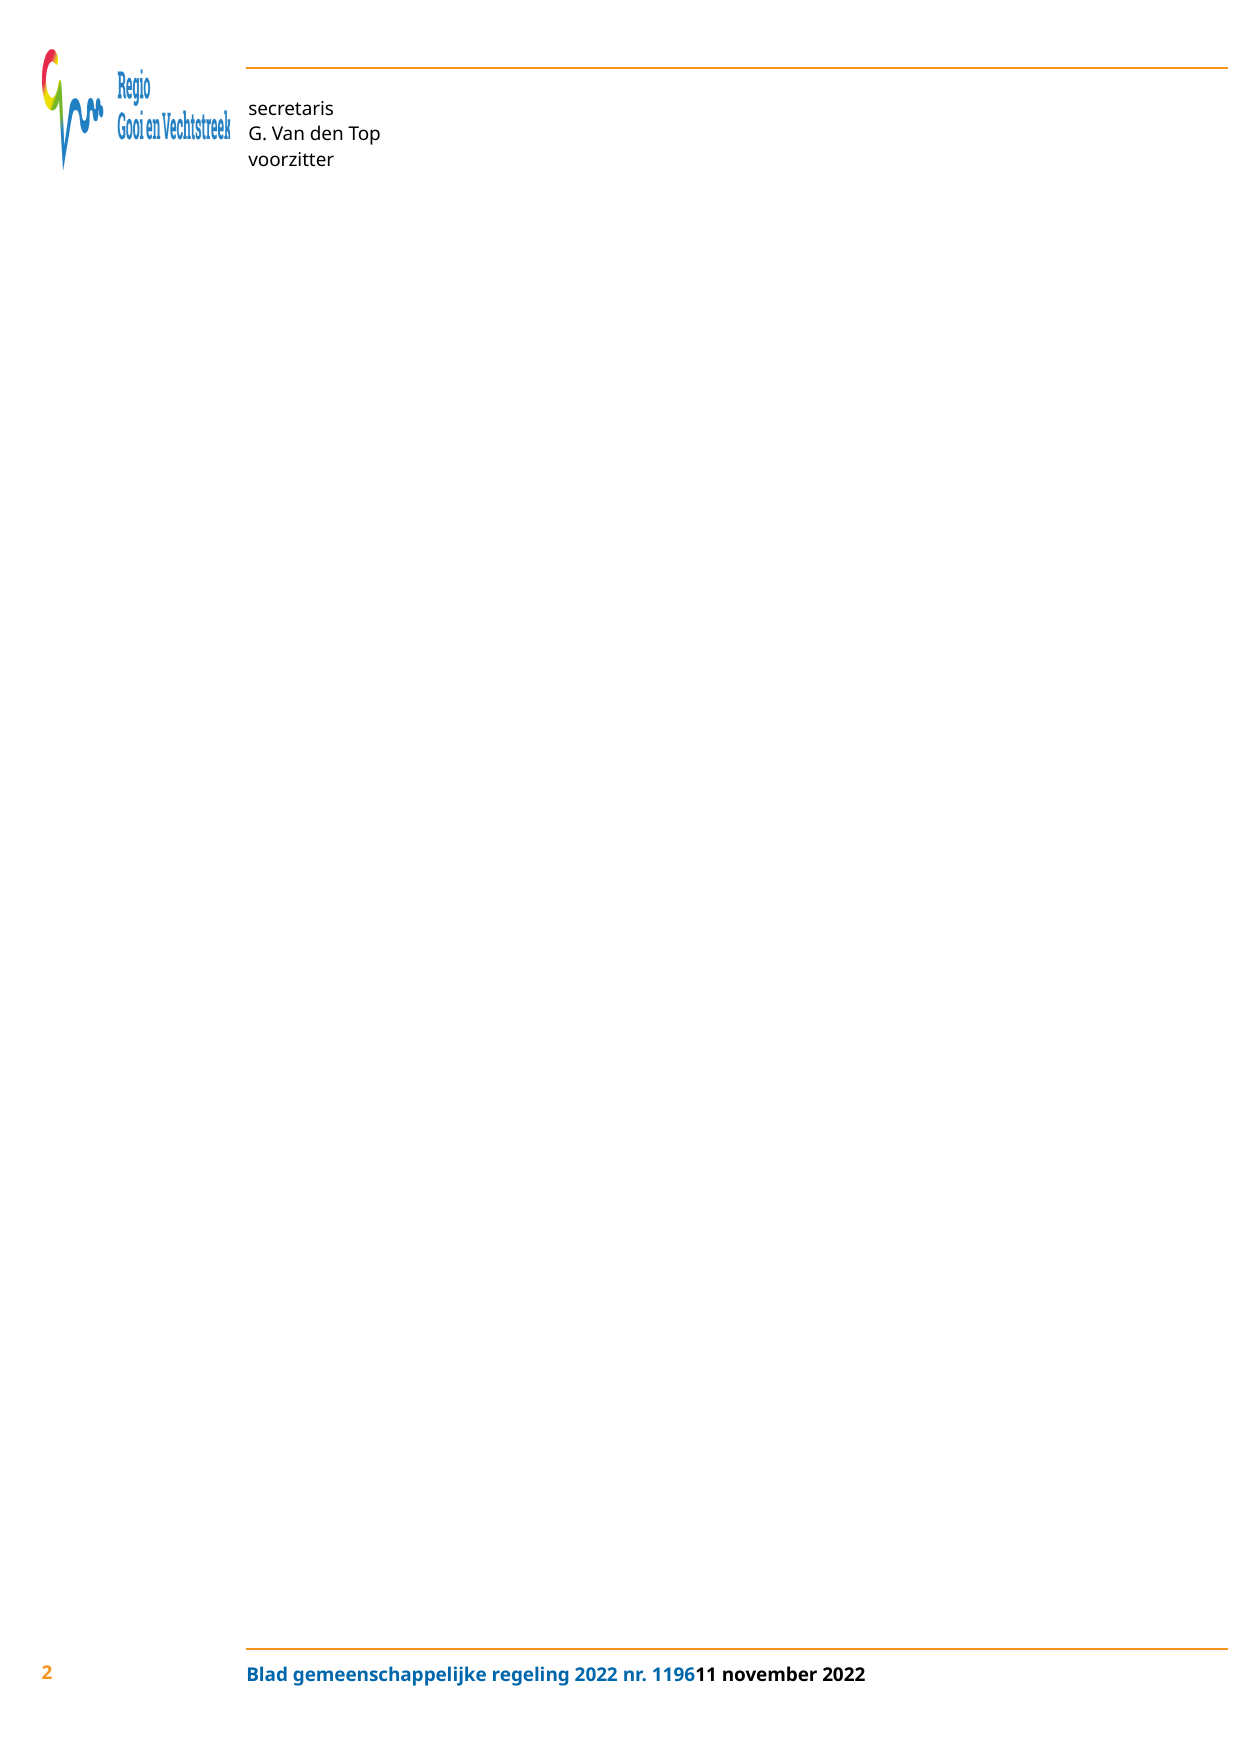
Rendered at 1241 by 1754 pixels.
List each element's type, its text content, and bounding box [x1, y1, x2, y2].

text G. Van den Top [248, 121, 1152, 146]
picture [41, 47, 231, 172]
text voorzitter [248, 146, 1152, 172]
text secretaris [248, 95, 1152, 121]
